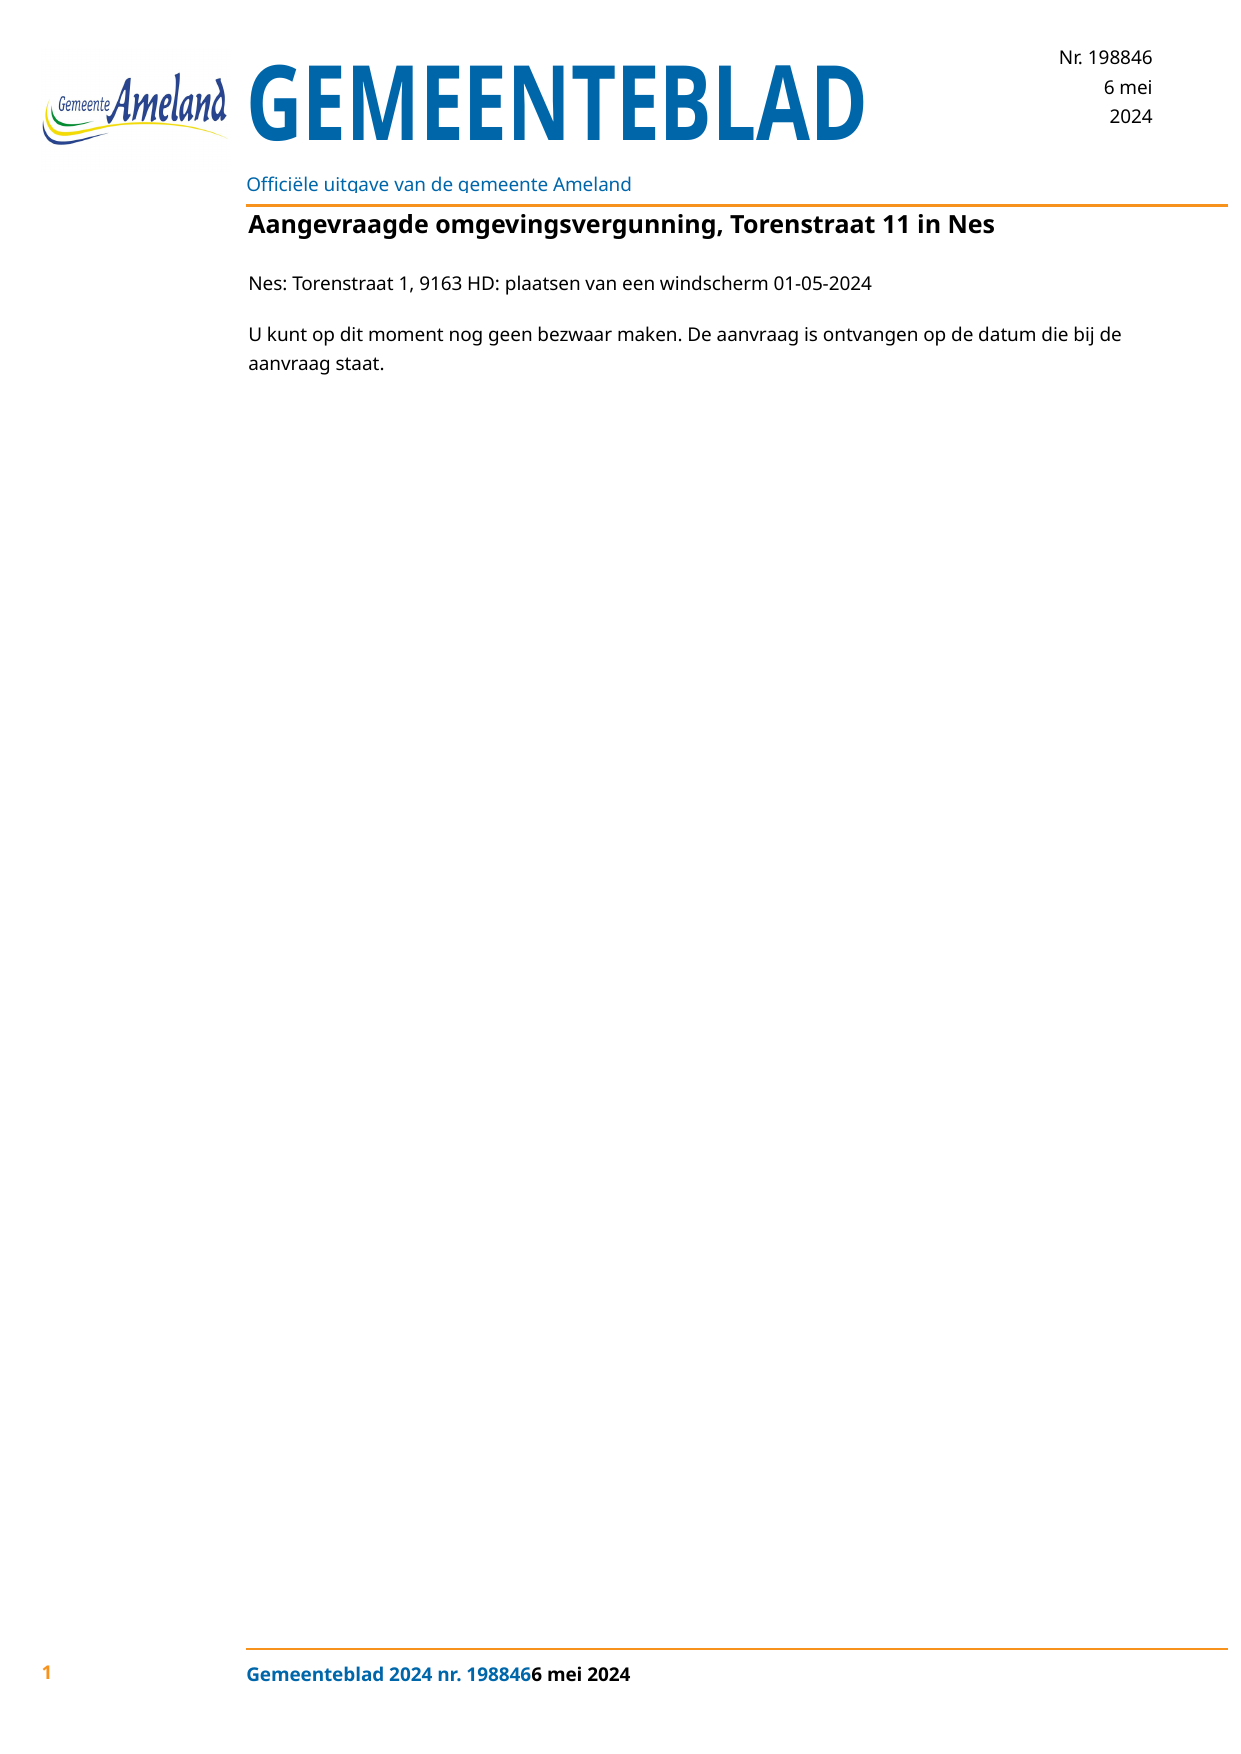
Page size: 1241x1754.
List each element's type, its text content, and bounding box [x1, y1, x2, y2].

text U kunt op dit moment nog geen bezwaar maken. De aanvraag is ontvangen op de datum die bij de aanvraag staat. [248, 321, 1152, 376]
text Nes: Torenstraat 1, 9163 HD: plaatsen van een windscherm 01-05-2024 [248, 270, 1152, 296]
picture [41, 47, 231, 172]
text Aangevraagde omgevingsvergunning, Torenstraat 11 in Nes [248, 207, 1152, 241]
